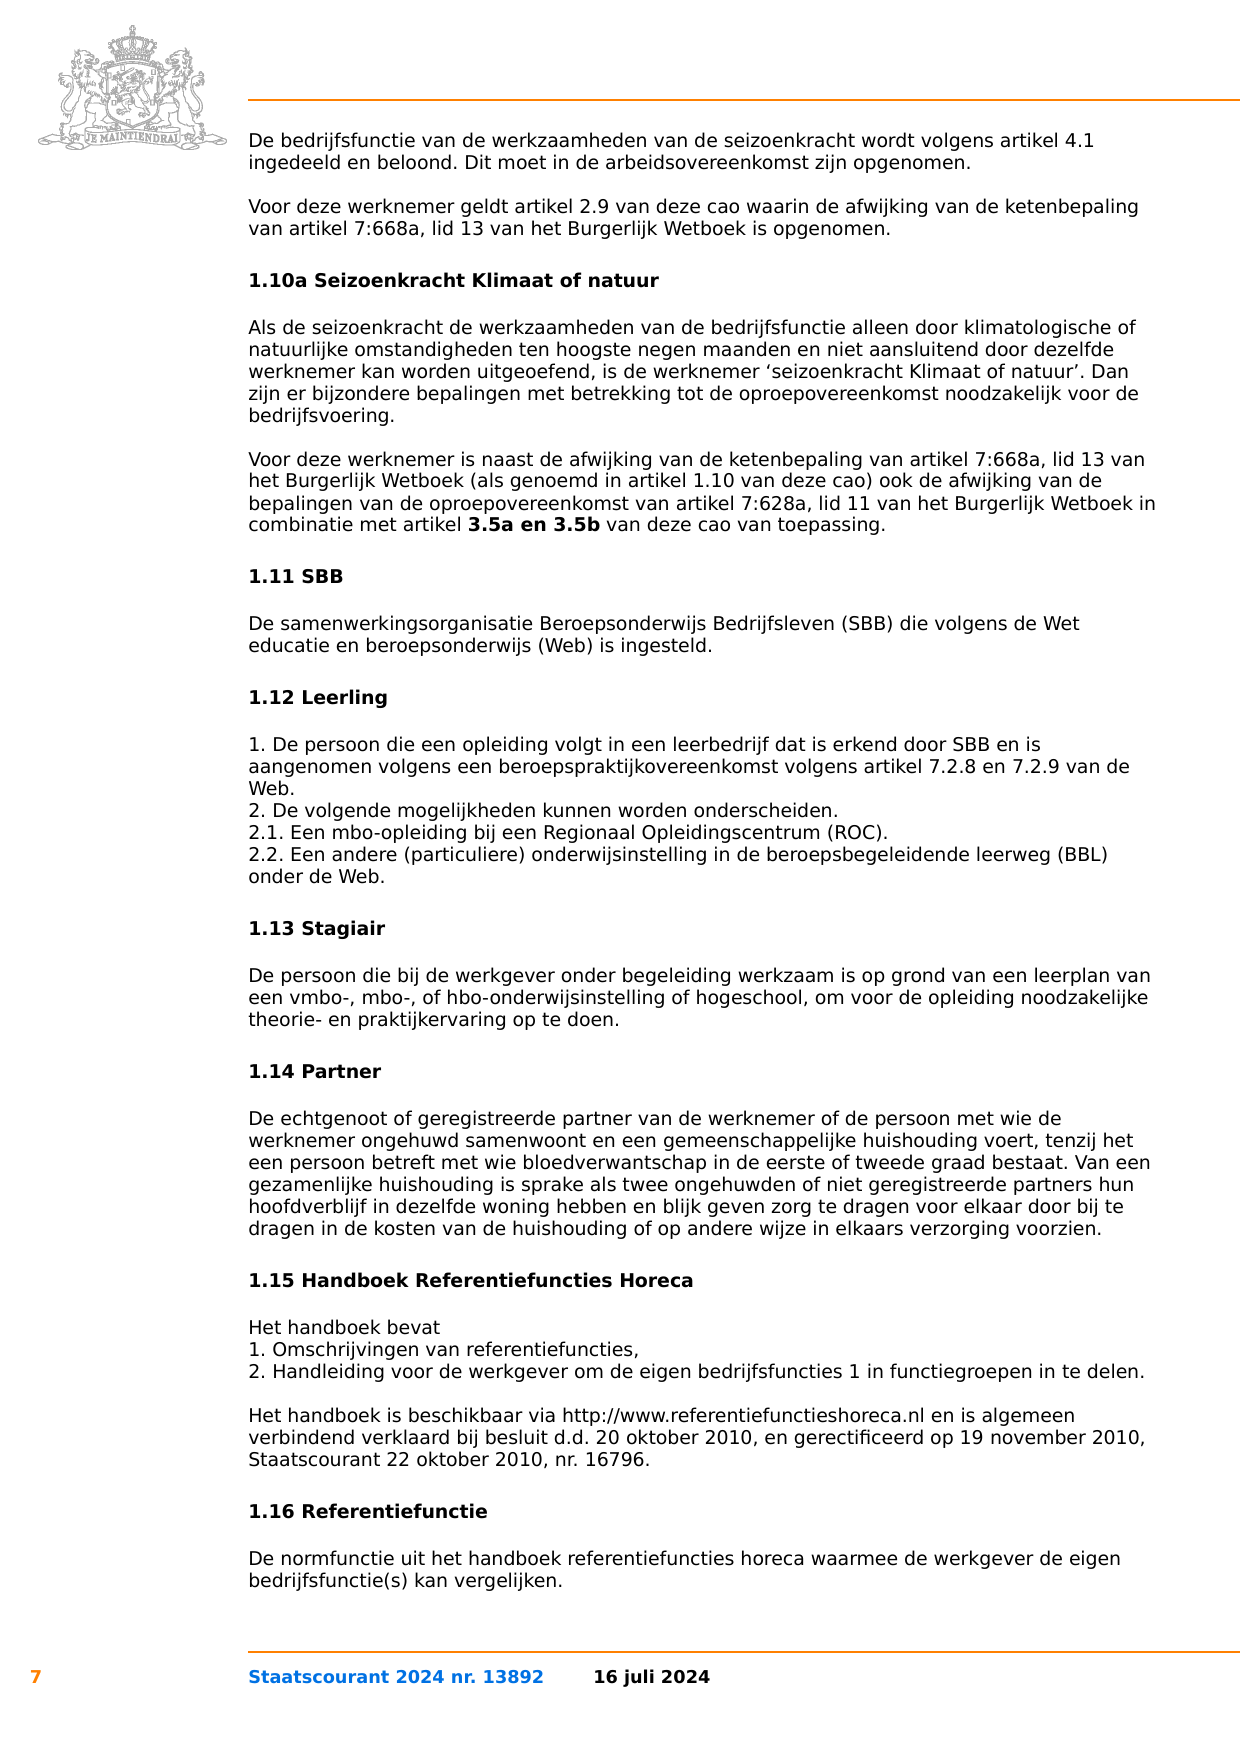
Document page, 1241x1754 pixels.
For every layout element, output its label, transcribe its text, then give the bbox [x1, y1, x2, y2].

text De samenwerkingsorganisatie Beroepsonderwijs Bedrijfsleven (SBB) die volgens de Wet educatie en beroepsonderwijs (Web) is ingesteld. [248, 613, 1163, 657]
text Het handboek is beschikbaar via http://www.referentiefunctieshoreca.nl en is algemeen verbindend verklaard bij besluit d.d. 20 oktober 2010, en gerectificeerd op 19 november 2010, Staatscourant 22 oktober 2010, nr. 16796. [248, 1405, 1163, 1471]
subtitle 1.10a Seizoenkracht Klimaat of natuur [248, 270, 1163, 292]
text Het handboek bevat [248, 1317, 1163, 1339]
text 2.2. Een andere (particuliere) onderwijsinstelling in de beroepsbegeleidende leerweg (BBL) onder de Web. [248, 844, 1163, 888]
text Als de seizoenkracht de werkzaamheden van de bedrijfsfunctie alleen door klimatologische of natuurlijke omstandigheden ten hoogste negen maanden en niet aansluitend door dezelfde werknemer kan worden uitgeoefend, is de werknemer ‘seizoenkracht Klimaat of natuur’. Dan zijn er bijzondere bepalingen met betrekking tot de oproepovereenkomst noodzakelijk voor de bedrijfsvoering. [248, 317, 1163, 427]
subtitle 1.15 Handboek Referentiefuncties Horeca [248, 1270, 1163, 1292]
text 1. Omschrijvingen van referentiefuncties, [248, 1339, 1163, 1361]
picture [38, 25, 227, 150]
text De normfunctie uit het handboek referentiefuncties horeca waarmee de werkgever de eigen bedrijfsfunctie(s) kan vergelijken. [248, 1548, 1163, 1592]
text 2. Handleiding voor de werkgever om de eigen bedrijfsfuncties 1 in functiegroepen in te delen. [248, 1361, 1163, 1383]
text 2.1. Een mbo-opleiding bij een Regionaal Opleidingscentrum (ROC). [248, 822, 1163, 844]
text Voor deze werknemer is naast de afwijking van de ketenbepaling van artikel 7:668a, lid 13 van het Burgerlijk Wetboek (als genoemd in artikel 1.10 van deze cao) ook de afwijking van de bepalingen van de oproepovereenkomst van artikel 7:628a, lid 11 van het Burgerlijk Wetboek in combinatie met artikel 3.5a en 3.5b van deze cao van toepassing. [248, 448, 1163, 536]
text Voor deze werknemer geldt artikel 2.9 van deze cao waarin de afwijking van de ketenbepaling van artikel 7:668a, lid 13 van het Burgerlijk Wetboek is opgenomen. [248, 196, 1163, 240]
text De bedrijfsfunctie van de werkzaamheden van de seizoenkracht wordt volgens artikel 4.1 ingedeeld en beloond. Dit moet in de arbeidsovereenkomst zijn opgenomen. [248, 130, 1163, 174]
subtitle 1.11 SBB [248, 566, 1163, 588]
text De echtgenoot of geregistreerde partner van de werknemer of de persoon met wie de werknemer ongehuwd samenwoont en een gemeenschappelijke huishouding voert, tenzij het een persoon betreft met wie bloedverwantschap in de eerste of tweede graad bestaat. Van een gezamenlijke huishouding is sprake als twee ongehuwden of niet geregistreerde partners hun hoofdverblijf in dezelfde woning hebben en blijk geven zorg te dragen voor elkaar door bij te dragen in de kosten van de huishouding of op andere wijze in elkaars verzorging voorzien. [248, 1108, 1163, 1240]
subtitle 1.12 Leerling [248, 687, 1163, 709]
subtitle 1.14 Partner [248, 1061, 1163, 1083]
text 1. De persoon die een opleiding volgt in een leerbedrijf dat is erkend door SBB en is aangenomen volgens een beroepspraktijkovereenkomst volgens artikel 7.2.8 en 7.2.9 van de Web. [248, 734, 1163, 800]
subtitle 1.13 Stagiair [248, 918, 1163, 940]
subtitle 1.16 Referentiefunctie [248, 1501, 1163, 1523]
text 2. De volgende mogelijkheden kunnen worden onderscheiden. [248, 800, 1163, 822]
text De persoon die bij de werkgever onder begeleiding werkzaam is op grond van een leerplan van een vmbo-, mbo-, of hbo-onderwijsinstelling of hogeschool, om voor de opleiding noodzakelijke theorie- en praktijkervaring op te doen. [248, 965, 1163, 1031]
